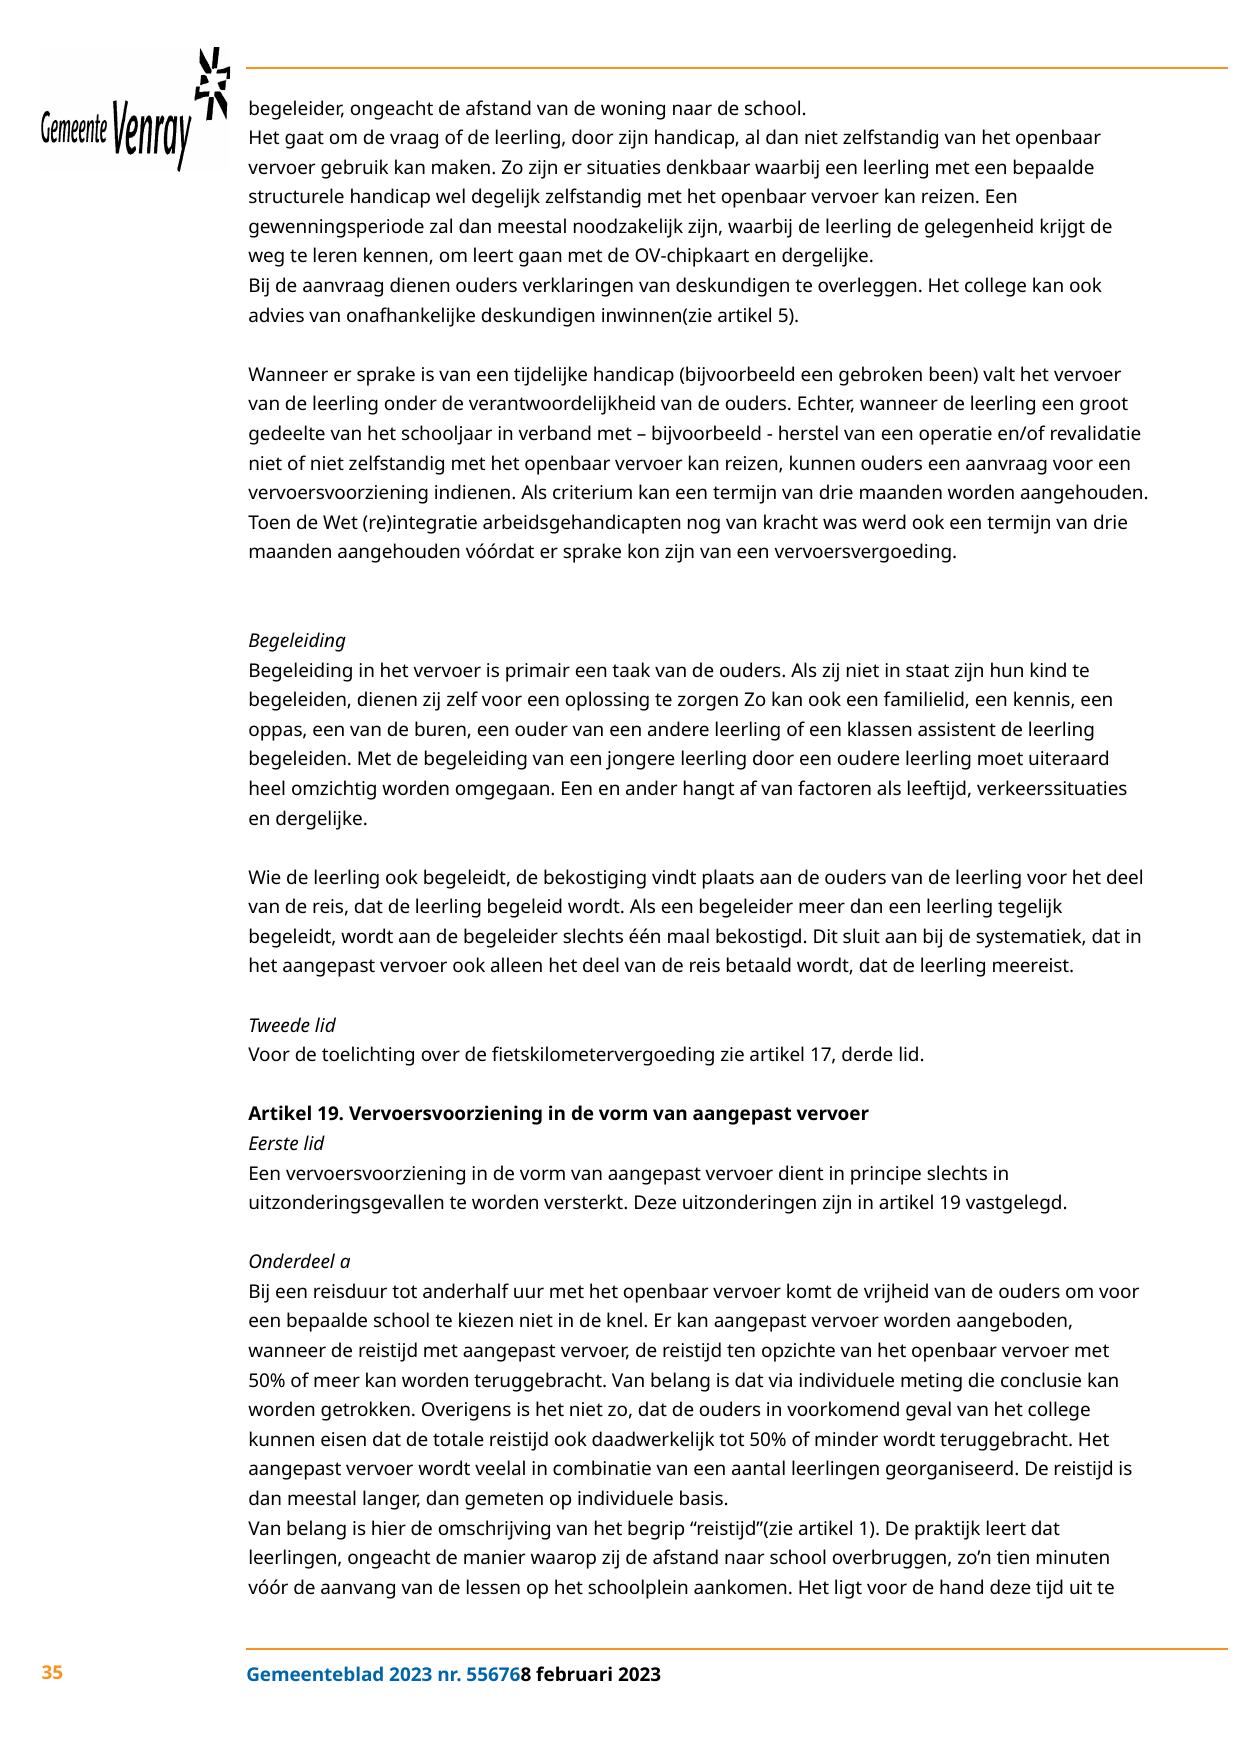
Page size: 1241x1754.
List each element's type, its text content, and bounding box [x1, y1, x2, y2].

text Het gaat om de vraag of de leerling, door zijn handicap, al dan niet zelfstandig van het openbaar vervoer gebruik kan maken. Zo zijn er situaties denkbaar waarbij een leerling met een bepaalde structurele handicap wel degelijk zelfstandig met het openbaar vervoer kan reizen. Een gewenningsperiode zal dan meestal noodzakelijk zijn, waarbij de leerling de gelegenheid krijgt de weg te leren kennen, om leert gaan met de OV-chipkaart en dergelijke. [248, 124, 1152, 268]
text Eerste lid [248, 1130, 1152, 1156]
text Bij de aanvraag dienen ouders verklaringen van deskundigen te overleggen. Het college kan ook advies van onafhankelijke deskundigen inwinnen(zie artikel 5). [248, 272, 1152, 328]
text Voor de toelichting over de fietskilometervergoeding zie artikel 17, derde lid. [248, 1041, 1152, 1067]
text begeleider, ongeacht de afstand van de woning naar de school. [248, 95, 1152, 121]
text Wie de leerling ook begeleidt, de bekostiging vindt plaats aan de ouders van de leerling voor het deel van de reis, dat de leerling begeleid wordt. Als een begeleider meer dan een leerling tegelijk begeleidt, wordt aan de begeleider slechts één maal bekostigd. Dit sluit aan bij de systematiek, dat in het aangepast vervoer ook alleen het deel van de reis betaald wordt, dat de leerling meereist. [248, 864, 1152, 978]
text Onderdeel a [248, 1248, 1152, 1274]
text Begeleiding [248, 627, 1152, 653]
text Tweede lid [248, 1012, 1152, 1038]
text Begeleiding in het vervoer is primair een taak van de ouders. Als zij niet in staat zijn hun kind te begeleiden, dienen zij zelf voor een oplossing te zorgen Zo kan ook een familielid, een kennis, een oppas, een van de buren, een ouder van een andere leerling of een klassen assistent de leerling begeleiden. Met de begeleiding van een jongere leerling door een oudere leerling moet uiteraard heel omzichtig worden omgegaan. Een en ander hangt af van factoren als leeftijd, verkeerssituaties en dergelijke. [248, 657, 1152, 831]
text Bij een reisduur tot anderhalf uur met het openbaar vervoer komt de vrijheid van de ouders om voor een bepaalde school te kiezen niet in de knel. Er kan aangepast vervoer worden aangeboden, wanneer de reistijd met aangepast vervoer, de reistijd ten opzichte van het openbaar vervoer met 50% of meer kan worden teruggebracht. Van belang is dat via individuele meting die conclusie kan worden getrokken. Overigens is het niet zo, dat de ouders in voorkomend geval van het college kunnen eisen dat de totale reistijd ook daadwerkelijk tot 50% of minder wordt teruggebracht. Het aangepast vervoer wordt veelal in combinatie van een aantal leerlingen georganiseerd. De reistijd is dan meestal langer, dan gemeten op individuele basis. [248, 1278, 1152, 1511]
picture [41, 47, 231, 172]
text Van belang is hier de omschrijving van het begrip “reistijd”(zie artikel 1). De praktijk leert dat leerlingen, ongeacht de manier waarop zij de afstand naar school overbruggen, zo’n tien minuten vóór de aanvang van de lessen op het schoolplein aankomen. Het ligt voor de hand deze tijd uit te [248, 1515, 1152, 1600]
text Wanneer er sprake is van een tijdelijke handicap (bijvoorbeeld een gebroken been) valt het vervoer van de leerling onder de verantwoordelijkheid van de ouders. Echter, wanneer de leerling een groot gedeelte van het schooljaar in verband met – bijvoorbeeld - herstel van een operatie en/of revalidatie niet of niet zelfstandig met het openbaar vervoer kan reizen, kunnen ouders een aanvraag voor een vervoersvoorziening indienen. Als criterium kan een termijn van drie maanden worden aangehouden. Toen de Wet (re)integratie arbeidsgehandicapten nog van kracht was werd ook een termijn van drie maanden aangehouden vóórdat er sprake kon zijn van een vervoersvergoeding. [248, 361, 1152, 564]
text Artikel 19. Vervoersvoorziening in de vorm van aangepast vervoer [248, 1101, 1152, 1126]
text Een vervoersvoorziening in de vorm van aangepast vervoer dient in principe slechts in uitzonderingsgevallen te worden versterkt. Deze uitzonderingen zijn in artikel 19 vastgelegd. [248, 1160, 1152, 1215]
